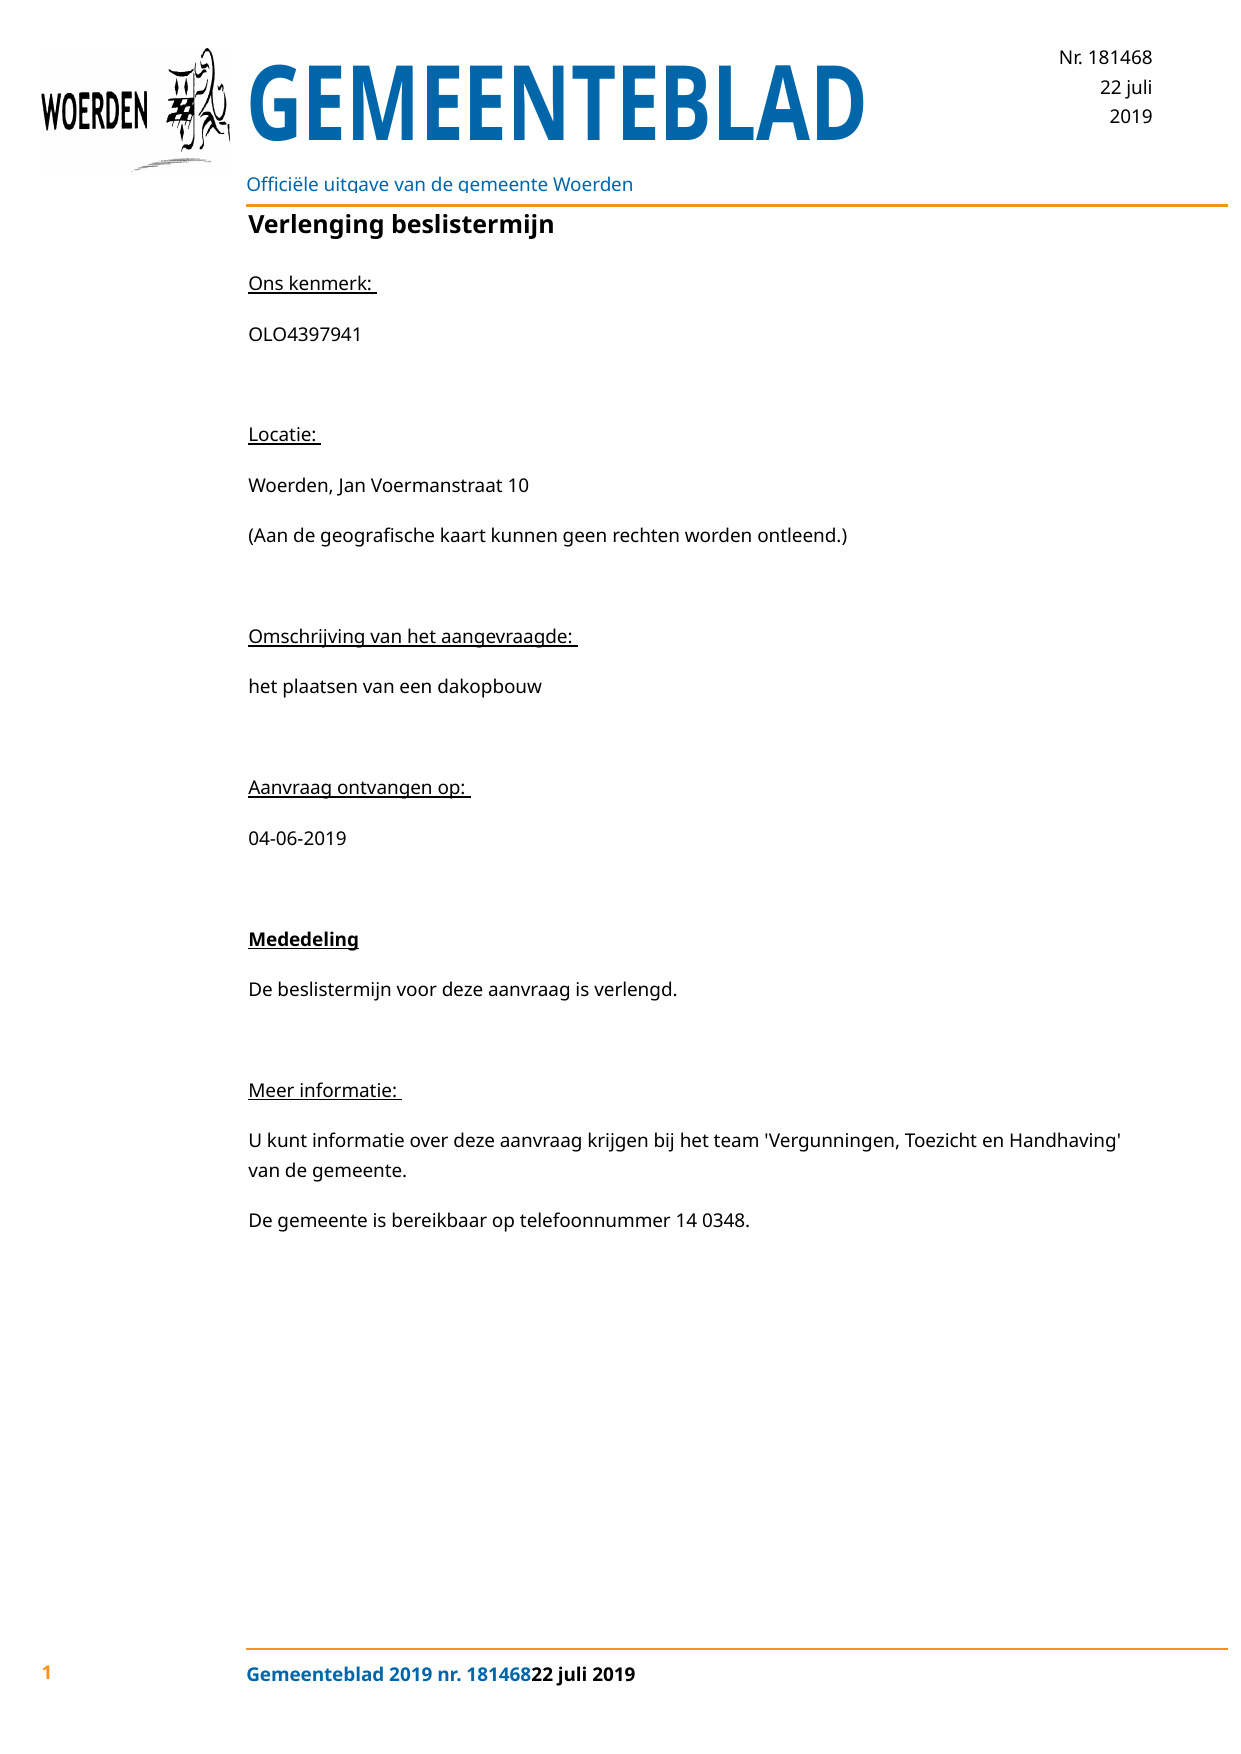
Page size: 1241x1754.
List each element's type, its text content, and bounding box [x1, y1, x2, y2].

text Ons kenmerk: [248, 270, 1152, 296]
text Aanvraag ontvangen op: [248, 774, 1152, 800]
text Meer informatie: [248, 1077, 1152, 1103]
text De gemeente is bereikbaar op telefoonnummer 14 0348. [248, 1207, 1152, 1233]
text Verlenging beslistermijn [248, 207, 1152, 241]
picture [41, 47, 231, 172]
text OLO4397941 [248, 321, 1152, 346]
text (Aan de geografische kaart kunnen geen rechten worden ontleend.) [248, 522, 1152, 548]
text De beslistermijn voor deze aanvraag is verlengd. [248, 976, 1152, 1002]
text Omschrijving van het aangevraagde: [248, 623, 1152, 649]
text U kunt informatie over deze aanvraag krijgen bij het team 'Vergunningen, Toezicht en Handhaving' van de gemeente. [248, 1127, 1152, 1183]
text Mededeling [248, 926, 1152, 951]
text Locatie: [248, 422, 1152, 447]
text Woerden, Jan Voermanstraat 10 [248, 472, 1152, 498]
text het plaatsen van een dakopbouw [248, 674, 1152, 699]
text 04-06-2019 [248, 825, 1152, 851]
